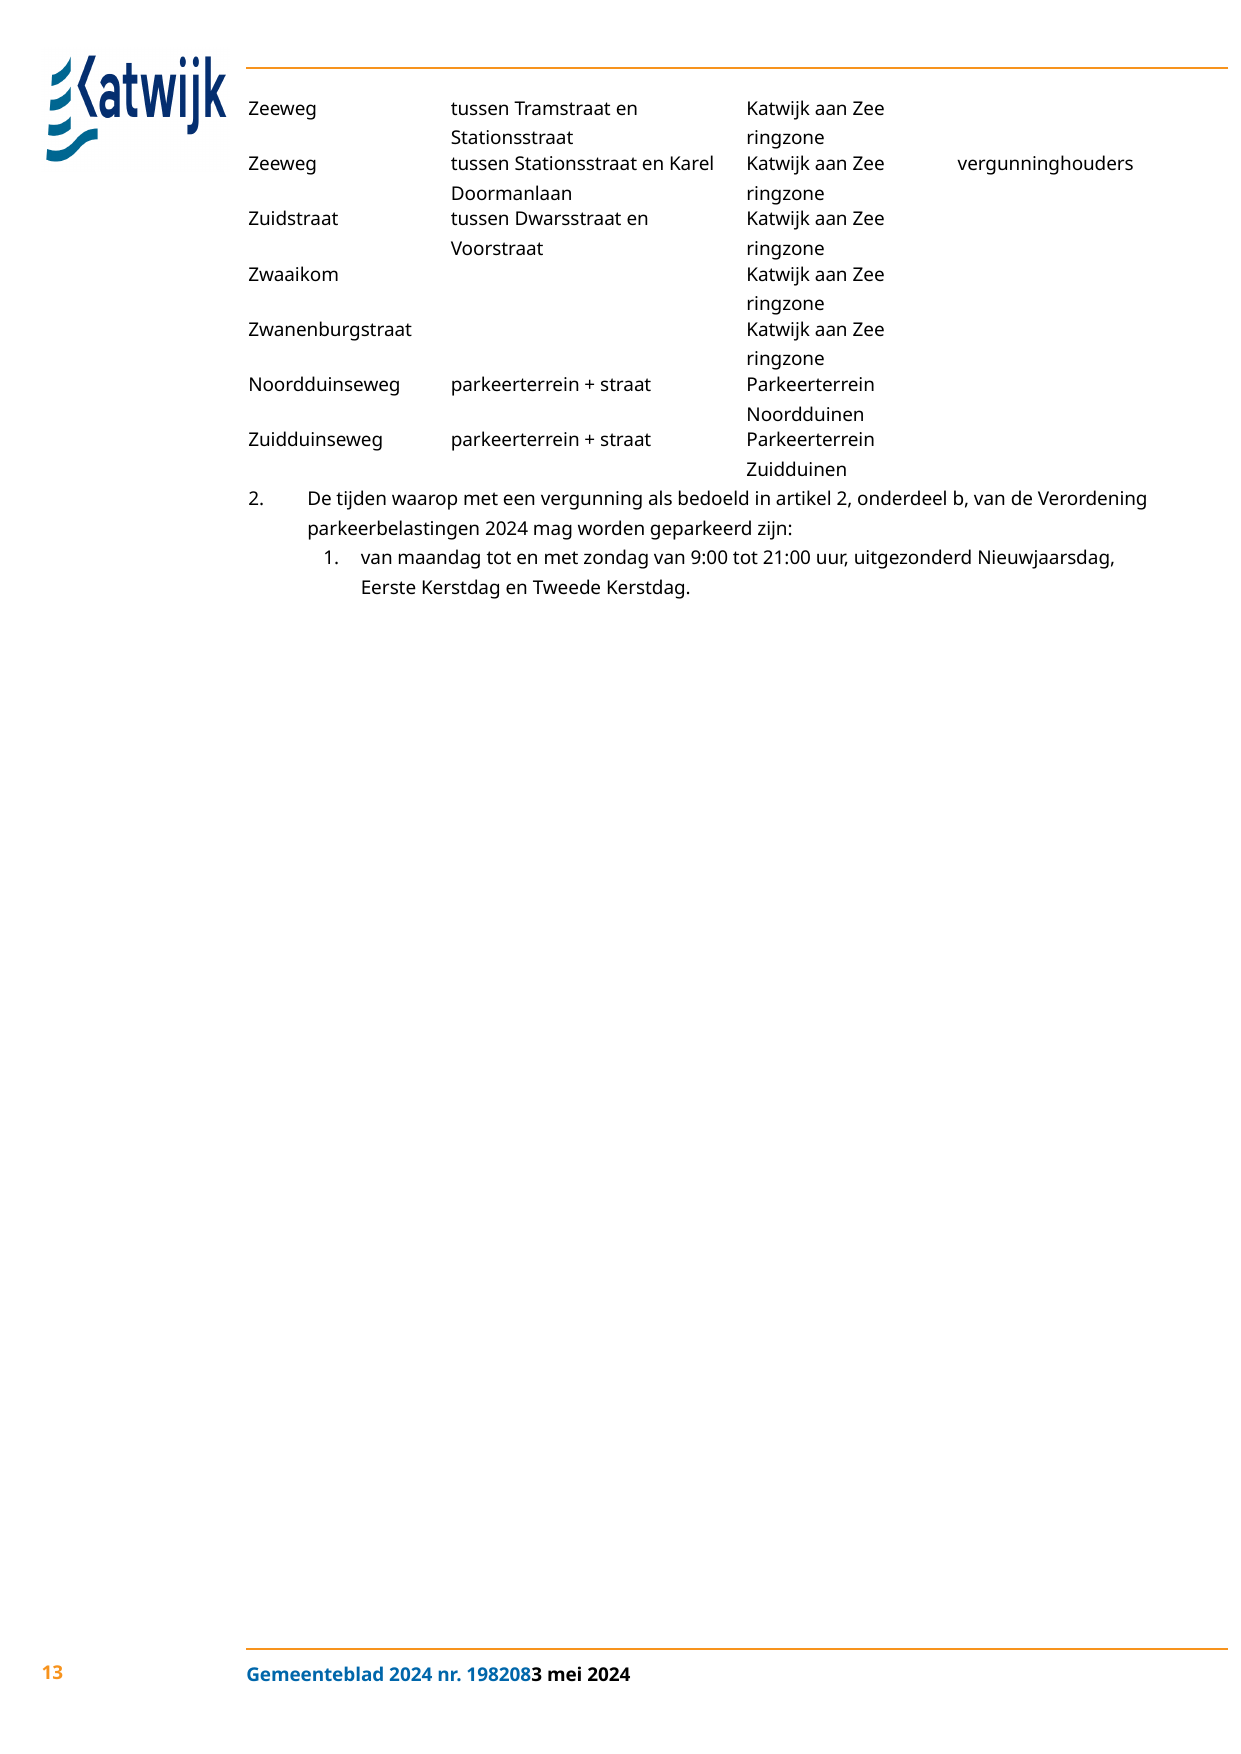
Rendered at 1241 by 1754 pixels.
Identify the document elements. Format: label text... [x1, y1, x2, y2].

table_cell parkeerterrein + straat [451, 371, 746, 427]
table_cell parkeerterrein + straat [451, 427, 746, 482]
table_cell [451, 261, 746, 316]
table_cell Zuidduinseweg [248, 427, 451, 482]
table_cell tussen Tramstraat en Stationsstraat [451, 95, 746, 150]
table_cell [958, 371, 1152, 427]
table_cell [958, 316, 1152, 371]
table_cell Katwijk aan Zee ringzone [746, 150, 957, 205]
table_cell Zeeweg [248, 95, 451, 150]
table_cell [958, 205, 1152, 261]
picture [41, 47, 231, 172]
table_cell Noordduinseweg [248, 371, 451, 427]
table_cell Zeeweg [248, 150, 451, 205]
table_cell [451, 316, 746, 371]
table_cell tussen Dwarsstraat en Voorstraat [451, 205, 746, 261]
table_cell [958, 95, 1152, 150]
table_cell Zwaaikom [248, 261, 451, 316]
table_cell Zuidstraat [248, 205, 451, 261]
table_cell [958, 427, 1152, 482]
table_cell vergunninghouders [958, 150, 1152, 205]
table_cell Katwijk aan Zee ringzone [746, 95, 957, 150]
table_cell tussen Stationsstraat en Karel Doormanlaan [451, 150, 746, 205]
table_cell Parkeerterrein Noordduinen [746, 371, 957, 427]
table_cell Katwijk aan Zee ringzone [746, 205, 957, 261]
table_cell Zwanenburgstraat [248, 316, 451, 371]
table_cell [958, 261, 1152, 316]
table_cell Parkeerterrein Zuidduinen [746, 427, 957, 482]
table_cell Katwijk aan Zee ringzone [746, 261, 957, 316]
table_cell Katwijk aan Zee ringzone [746, 316, 957, 371]
list van maandag tot en met zondag van 9:00 tot 21:00 uur, uitgezonderd Nieuwjaarsdag, Eerste Kerstdag en Tweede Kerstdag. [323, 544, 1152, 600]
list De tijden waarop met een vergunning als bedoeld in artikel 2, onderdeel b, van de Verordening parkeerbelastingen 2024 mag worden geparkeerd zijn: [248, 485, 1152, 541]
